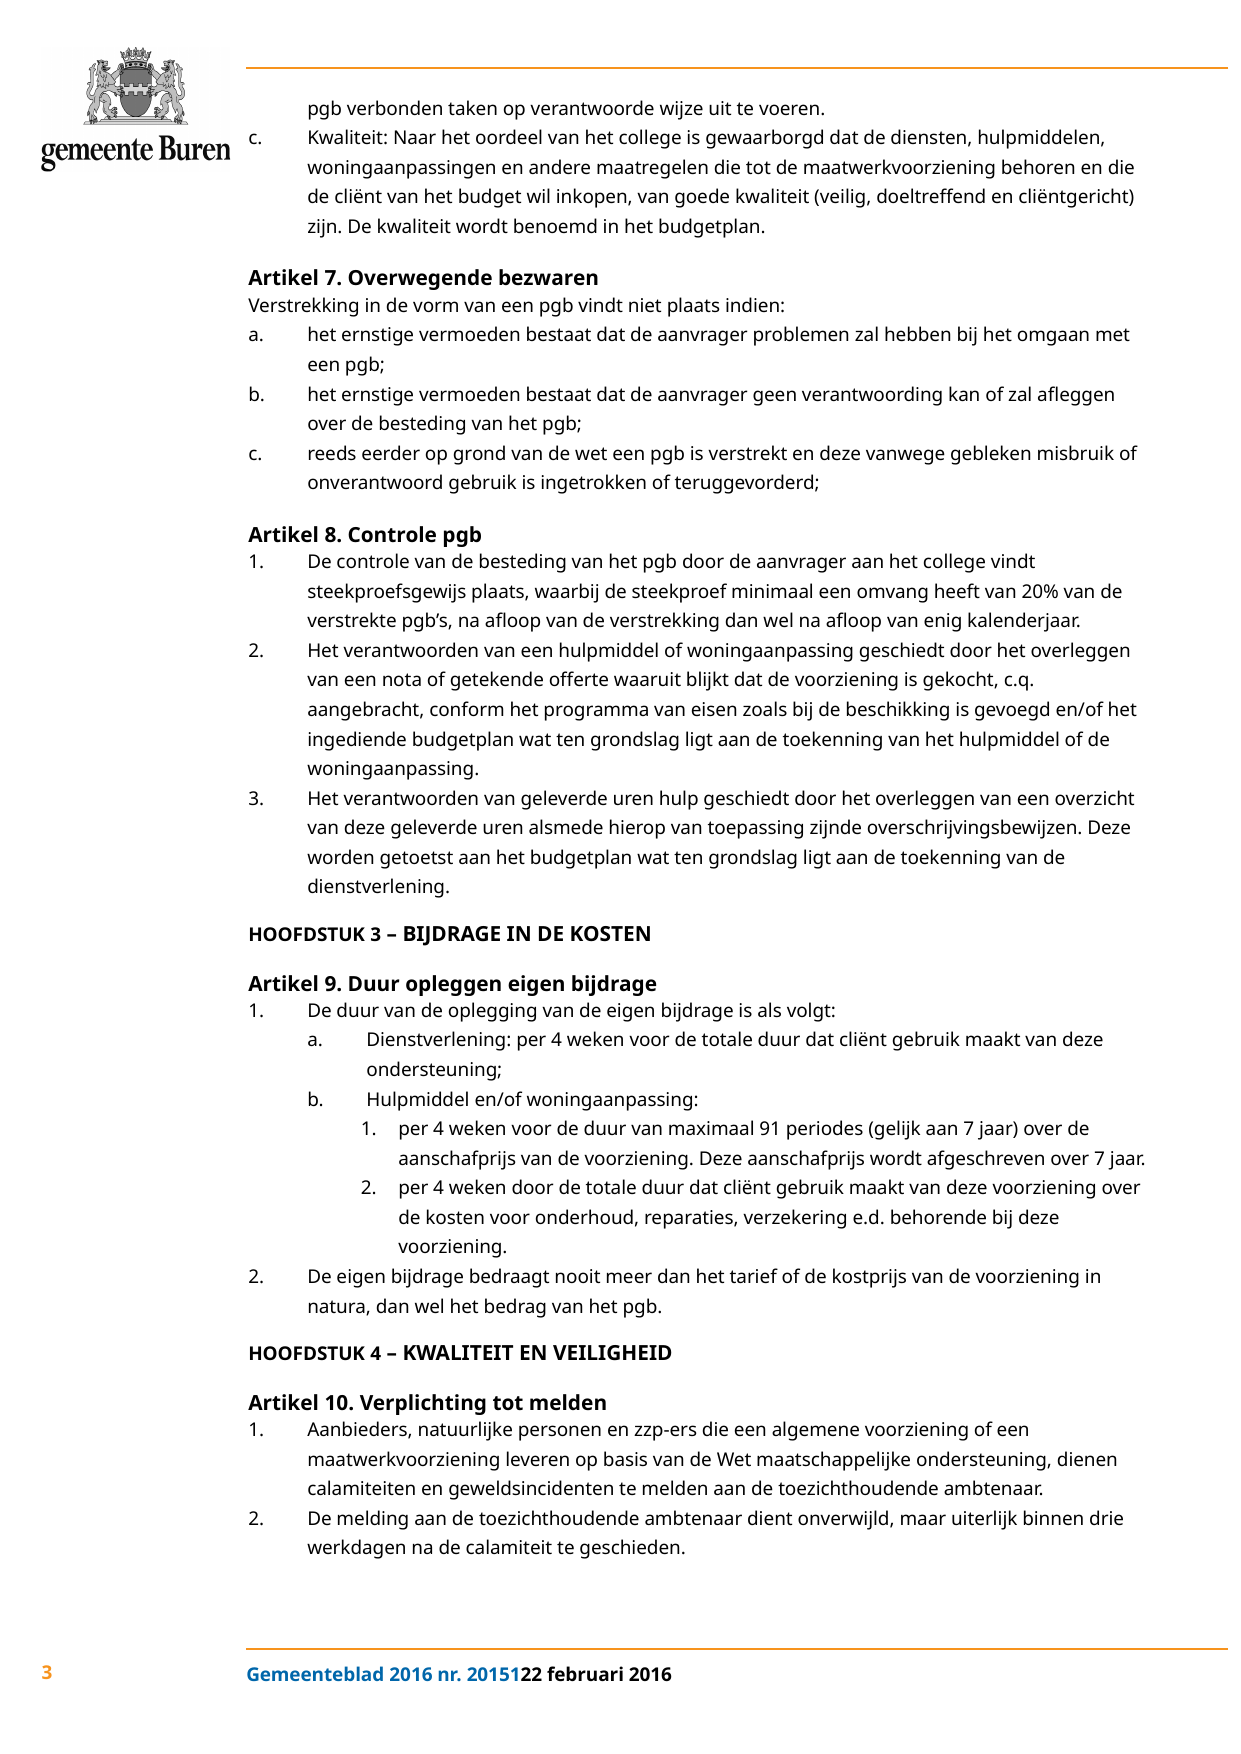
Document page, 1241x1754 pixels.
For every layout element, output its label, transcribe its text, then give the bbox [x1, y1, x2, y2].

list reeds eerder op grond van de wet een pgb is verstrekt en deze vanwege gebleken misbruik of onverantwoord gebruik is ingetrokken of teruggevorderd; [248, 440, 1152, 495]
text Verstrekking in de vorm van een pgb vindt niet plaats indien: [248, 292, 1152, 318]
list De eigen bijdrage bedraagt nooit meer dan het tarief of de kostprijs van de voorziening in natura, dan wel het bedrag van het pgb. [248, 1263, 1152, 1319]
text Artikel 7. Overwegende bezwaren [248, 263, 1152, 292]
list het ernstige vermoeden bestaat dat de aanvrager problemen zal hebben bij het omgaan met een pgb; [248, 322, 1152, 377]
list De duur van de oplegging van de eigen bijdrage is als volgt: [248, 997, 1152, 1023]
list Hulpmiddel en/of woningaanpassing: [307, 1086, 1152, 1112]
list De controle van de besteding van het pgb door de aanvrager aan het college vindt steekproefsgewijs plaats, waarbij de steekproef minimaal een omvang heeft van 20% van de verstrekte pgb’s, na afloop van de verstrekking dan wel na afloop van enig kalenderjaar. [248, 548, 1152, 633]
list Het verantwoorden van geleverde uren hulp geschiedt door het overleggen van een overzicht van deze geleverde uren alsmede hierop van toepassing zijnde overschrijvingsbewijzen. Deze worden getoetst aan het budgetplan wat ten grondslag ligt aan de toekenning van de dienstverlening. [248, 785, 1152, 899]
list Dienstverlening: per 4 weken voor de totale duur dat cliënt gebruik maakt van deze ondersteuning; [307, 1027, 1152, 1082]
list Het verantwoorden van een hulpmiddel of woningaanpassing geschiedt door het overleggen van een nota of getekende offerte waaruit blijkt dat de voorziening is gekocht, c.q. aangebracht, conform het programma van eisen zoals bij de beschikking is gevoegd en/of het ingediende budgetplan wat ten grondslag ligt aan de toekenning van het hulpmiddel of de woningaanpassing. [248, 637, 1152, 781]
text Artikel 8. Controle pgb [248, 520, 1152, 548]
list pgb verbonden taken op verantwoorde wijze uit te voeren. [248, 95, 1152, 121]
text HOOFDSTUK 3 – BIJDRAGE IN DE KOSTEN [248, 919, 1152, 948]
text Artikel 9. Duur opleggen eigen bijdrage [248, 969, 1152, 997]
list Kwaliteit: Naar het oordeel van het college is gewaarborgd dat de diensten, hulpmiddelen, woningaanpassingen en andere maatregelen die tot de maatwerkvoorziening behoren en die de cliënt van het budget wil inkopen, van goede kwaliteit (veilig, doeltreffend en cliëntgericht) zijn. De kwaliteit wordt benoemd in het budgetplan. [248, 124, 1152, 239]
list per 4 weken door de totale duur dat cliënt gebruik maakt van deze voorziening over de kosten voor onderhoud, reparaties, verzekering e.d. behorende bij deze voorziening. [361, 1174, 1152, 1259]
list het ernstige vermoeden bestaat dat de aanvrager geen verantwoording kan of zal afleggen over de besteding van het pgb; [248, 381, 1152, 436]
list per 4 weken voor de duur van maximaal 91 periodes (gelijk aan 7 jaar) over de aanschafprijs van de voorziening. Deze aanschafprijs wordt afgeschreven over 7 jaar. [361, 1115, 1152, 1171]
text HOOFDSTUK 4 – KWALITEIT EN VEILIGHEID [248, 1338, 1152, 1367]
text Artikel 10. Verplichting tot melden [248, 1388, 1152, 1416]
list Aanbieders, natuurlijke personen en zzp-ers die een algemene voorziening of een maatwerkvoorziening leveren op basis van de Wet maatschappelijke ondersteuning, dienen calamiteiten en geweldsincidenten te melden aan de toezichthoudende ambtenaar. [248, 1416, 1152, 1501]
picture [41, 47, 231, 172]
list De melding aan de toezichthoudende ambtenaar dient onverwijld, maar uiterlijk binnen drie werkdagen na de calamiteit te geschieden. [248, 1505, 1152, 1560]
